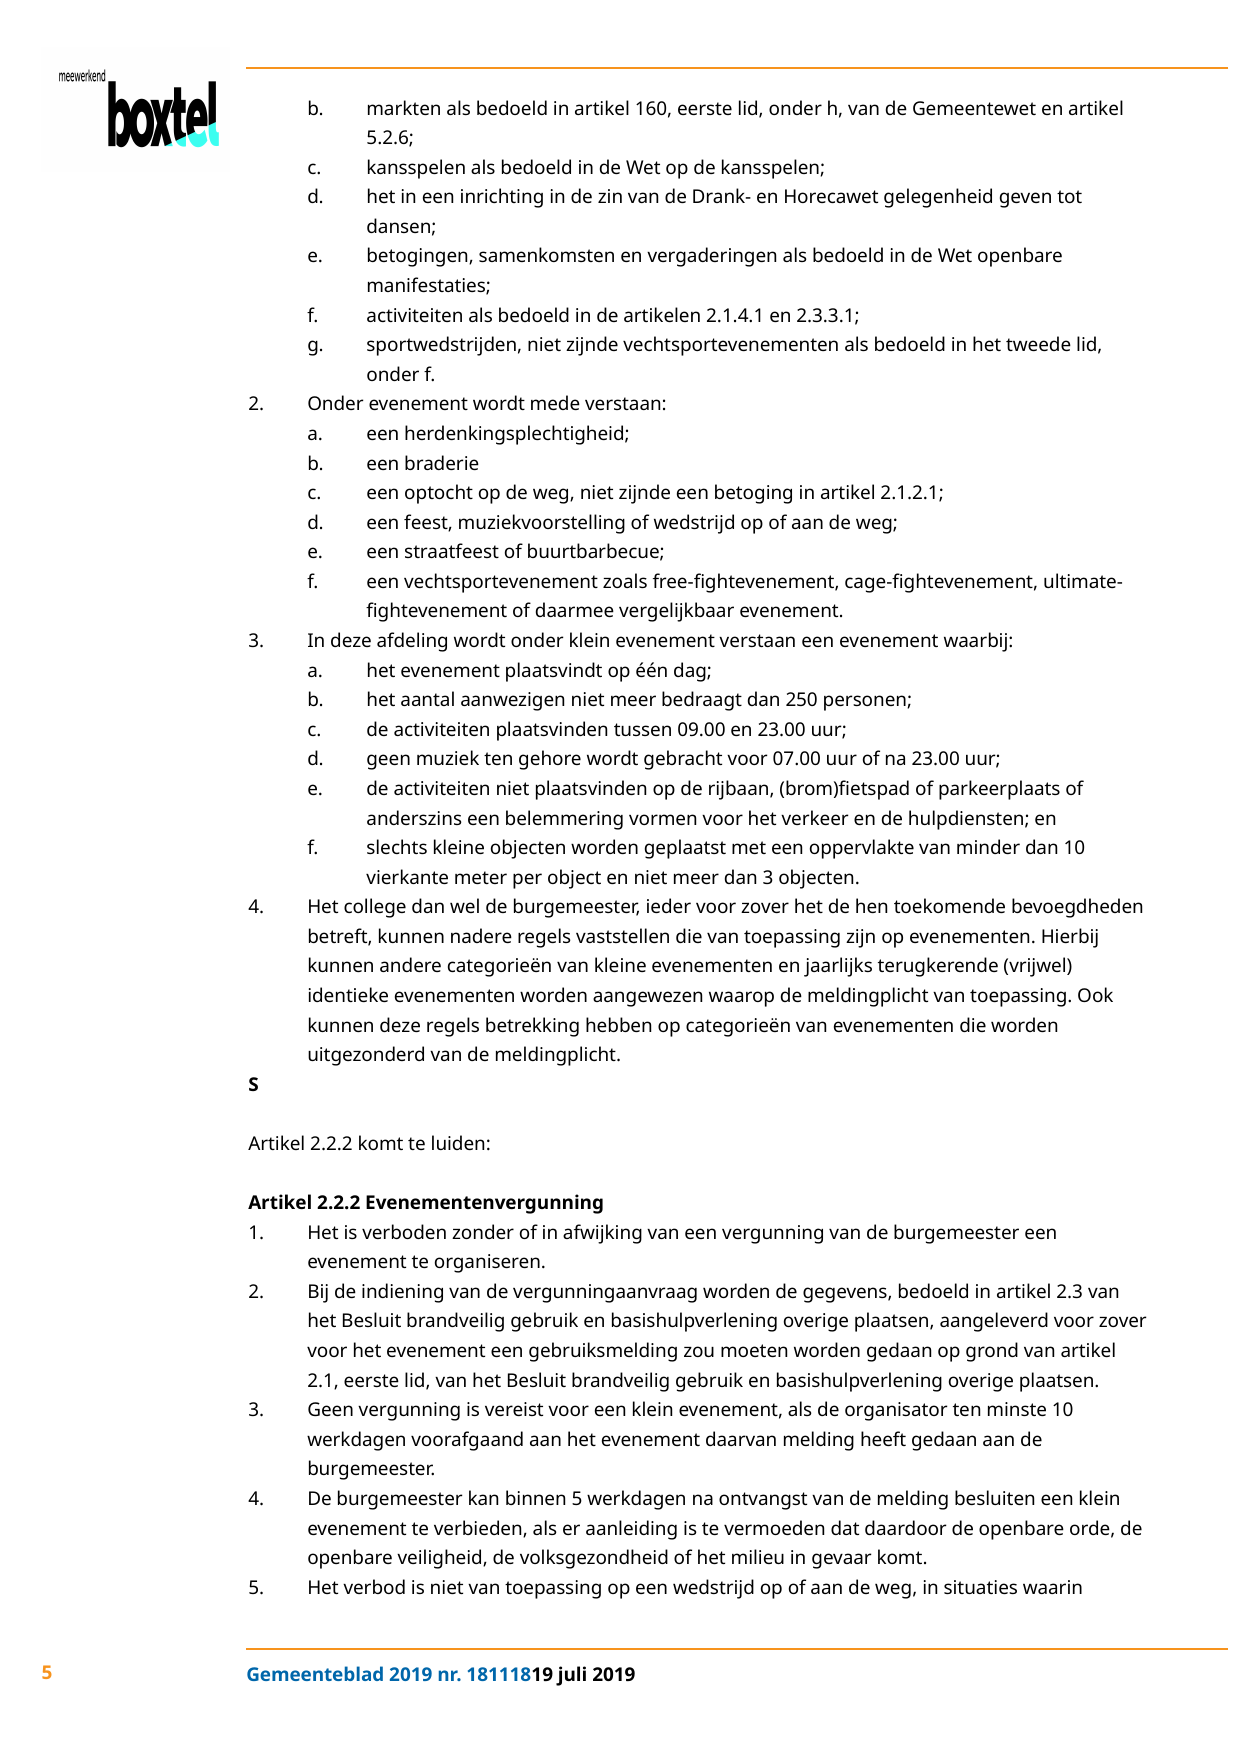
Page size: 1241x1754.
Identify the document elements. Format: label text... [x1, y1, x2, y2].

picture [41, 47, 231, 172]
list slechts kleine objecten worden geplaatst met een oppervlakte van minder dan 10 vierkante meter per object en niet meer dan 3 objecten. [307, 834, 1152, 890]
text Artikel 2.2.2 komt te luiden: [248, 1130, 1152, 1156]
list de activiteiten niet plaatsvinden op de rijbaan, (brom)fietspad of parkeerplaats of anderszins een belemmering vormen voor het verkeer en de hulpdiensten; en [307, 775, 1152, 831]
list Het is verboden zonder of in afwijking van een vergunning van de burgemeester een evenement te organiseren. [248, 1219, 1152, 1274]
list het evenement plaatsvindt op één dag; [307, 657, 1152, 683]
list kansspelen als bedoeld in de Wet op de kansspelen; [307, 154, 1152, 180]
list De burgemeester kan binnen 5 werkdagen na ontvangst van de melding besluiten een klein evenement te verbieden, als er aanleiding is te vermoeden dat daardoor de openbare orde, de openbare veiligheid, de volksgezondheid of het milieu in gevaar komt. [248, 1485, 1152, 1570]
list Geen vergunning is vereist voor een klein evenement, als de organisator ten minste 10 werkdagen voorafgaand aan het evenement daarvan melding heeft gedaan aan de burgemeester. [248, 1396, 1152, 1481]
list Onder evenement wordt mede verstaan: [248, 391, 1152, 416]
list Het college dan wel de burgemeester, ieder voor zover het de hen toekomende bevoegdheden betreft, kunnen nadere regels vaststellen die van toepassing zijn op evenementen. Hierbij kunnen andere categorieën van kleine evenementen en jaarlijks terugkerende (vrijwel) identieke evenementen worden aangewezen waarop de meldingplicht van toepassing. Ook kunnen deze regels betrekking hebben op categorieën van evenementen die worden uitgezonderd van de meldingplicht. [248, 893, 1152, 1067]
list markten als bedoeld in artikel 160, eerste lid, onder h, van de Gemeentewet en artikel 5.2.6; [307, 95, 1152, 150]
list Bij de indiening van de vergunningaanvraag worden de gegevens, bedoeld in artikel 2.3 van het Besluit brandveilig gebruik en basishulpverlening overige plaatsen, aangeleverd voor zover voor het evenement een gebruiksmelding zou moeten worden gedaan op grond van artikel 2.1, eerste lid, van het Besluit brandveilig gebruik en basishulpverlening overige plaatsen. [248, 1278, 1152, 1393]
list sportwedstrijden, niet zijnde vechtsportevenementen als bedoeld in het tweede lid, onder f. [307, 331, 1152, 387]
list activiteiten als bedoeld in de artikelen 2.1.4.1 en 2.3.3.1; [307, 302, 1152, 328]
list een feest, muziekvoorstelling of wedstrijd op of aan de weg; [307, 509, 1152, 535]
list Het verbod is niet van toepassing op een wedstrijd op of aan de weg, in situaties waarin [248, 1574, 1152, 1600]
list een straatfeest of buurtbarbecue; [307, 538, 1152, 564]
list betogingen, samenkomsten en vergaderingen als bedoeld in de Wet openbare manifestaties; [307, 243, 1152, 298]
text S [248, 1071, 1152, 1097]
list geen muziek ten gehore wordt gebracht voor 07.00 uur of na 23.00 uur; [307, 746, 1152, 771]
list een herdenkingsplechtigheid; [307, 420, 1152, 446]
list het in een inrichting in de zin van de Drank- en Horecawet gelegenheid geven tot dansen; [307, 183, 1152, 239]
list een braderie [307, 450, 1152, 476]
text Artikel 2.2.2 Evenementenvergunning [248, 1189, 1152, 1215]
list een optocht op de weg, niet zijnde een betoging in artikel 2.1.2.1; [307, 479, 1152, 505]
list het aantal aanwezigen niet meer bedraagt dan 250 personen; [307, 686, 1152, 712]
list de activiteiten plaatsvinden tussen 09.00 en 23.00 uur; [307, 716, 1152, 742]
list In deze afdeling wordt onder klein evenement verstaan een evenement waarbij: [248, 627, 1152, 653]
list een vechtsportevenement zoals free-fightevenement, cage-fightevenement, ultimate-fightevenement of daarmee vergelijkbaar evenement. [307, 568, 1152, 623]
